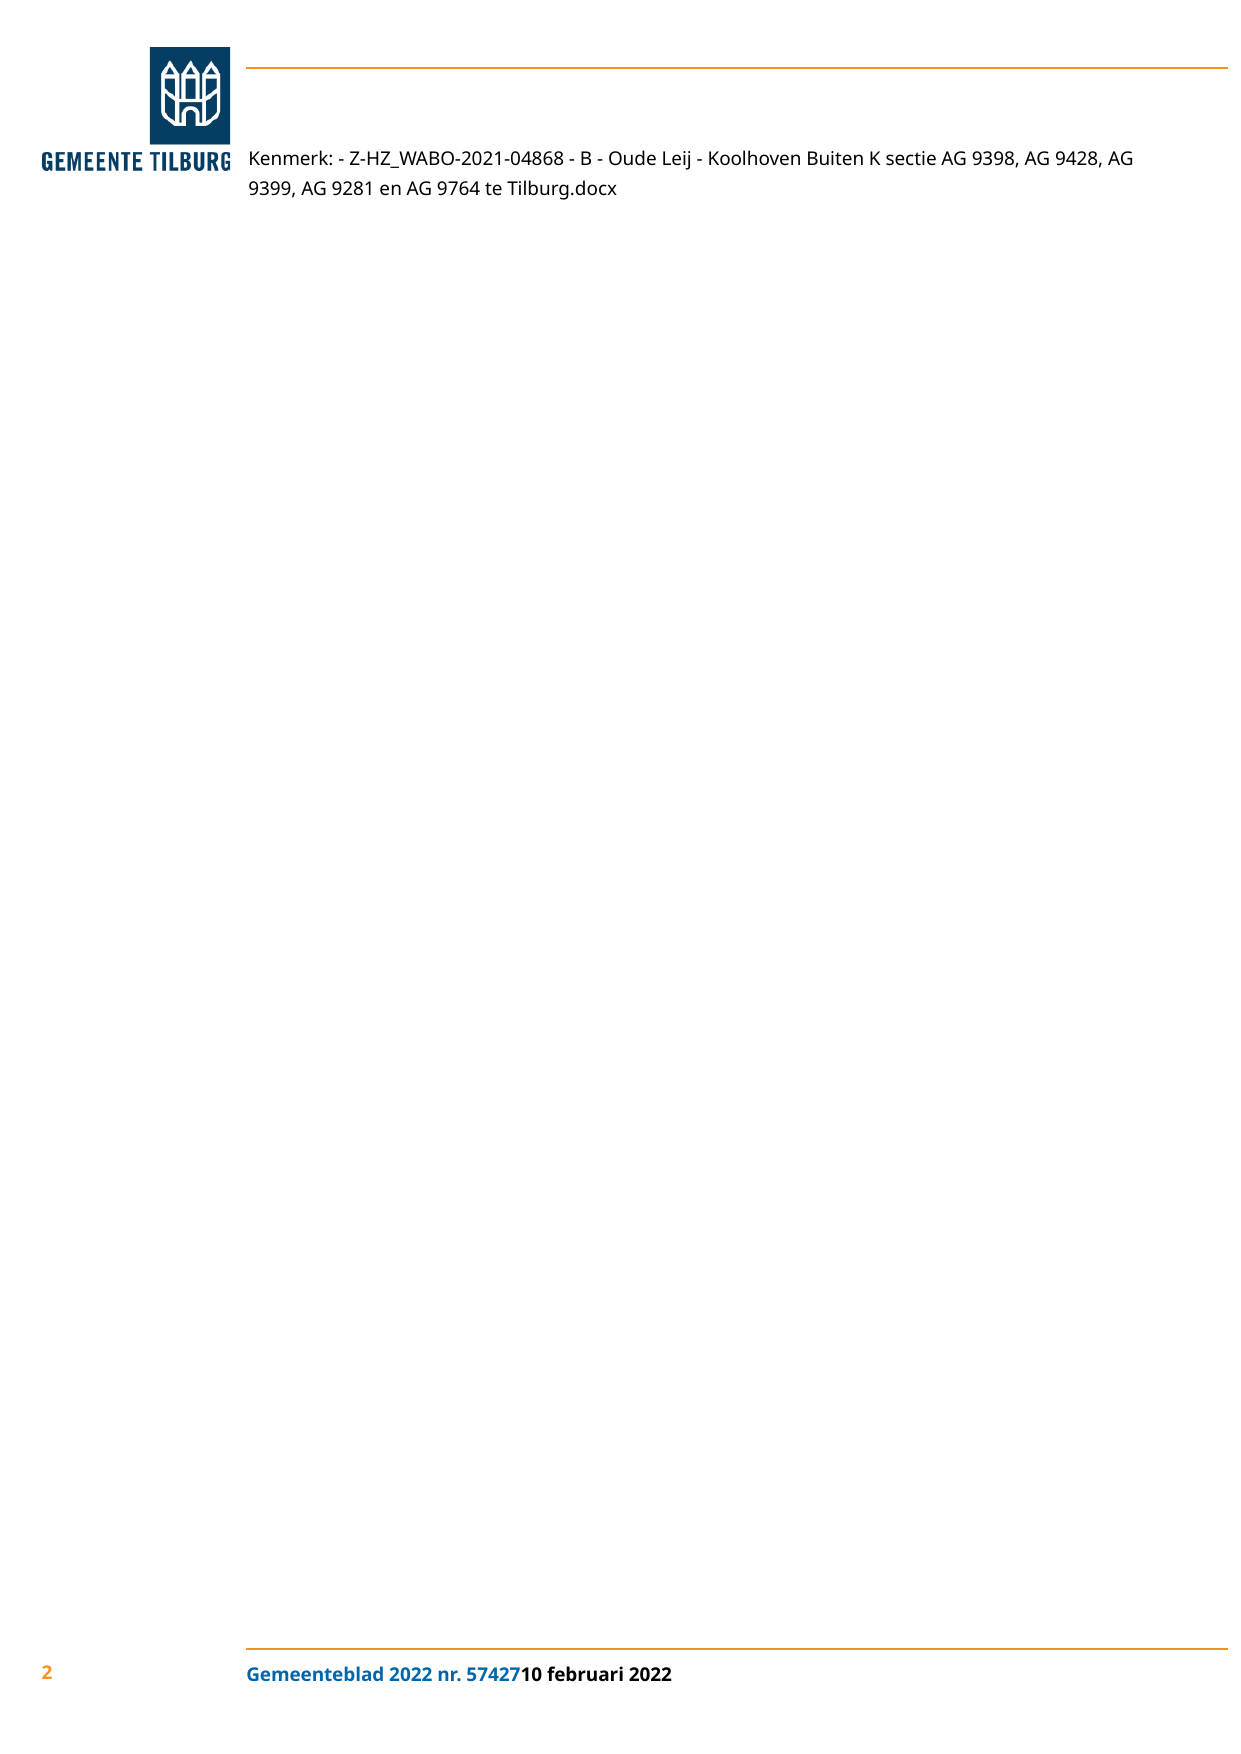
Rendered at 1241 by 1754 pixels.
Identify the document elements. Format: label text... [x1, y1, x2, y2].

text Kenmerk: - Z-HZ_WABO-2021-04868 - B - Oude Leij - Koolhoven Buiten K sectie AG 9398, AG 9428, AG 9399, AG 9281 en AG 9764 te Tilburg.docx [248, 145, 1152, 201]
picture [41, 47, 231, 172]
